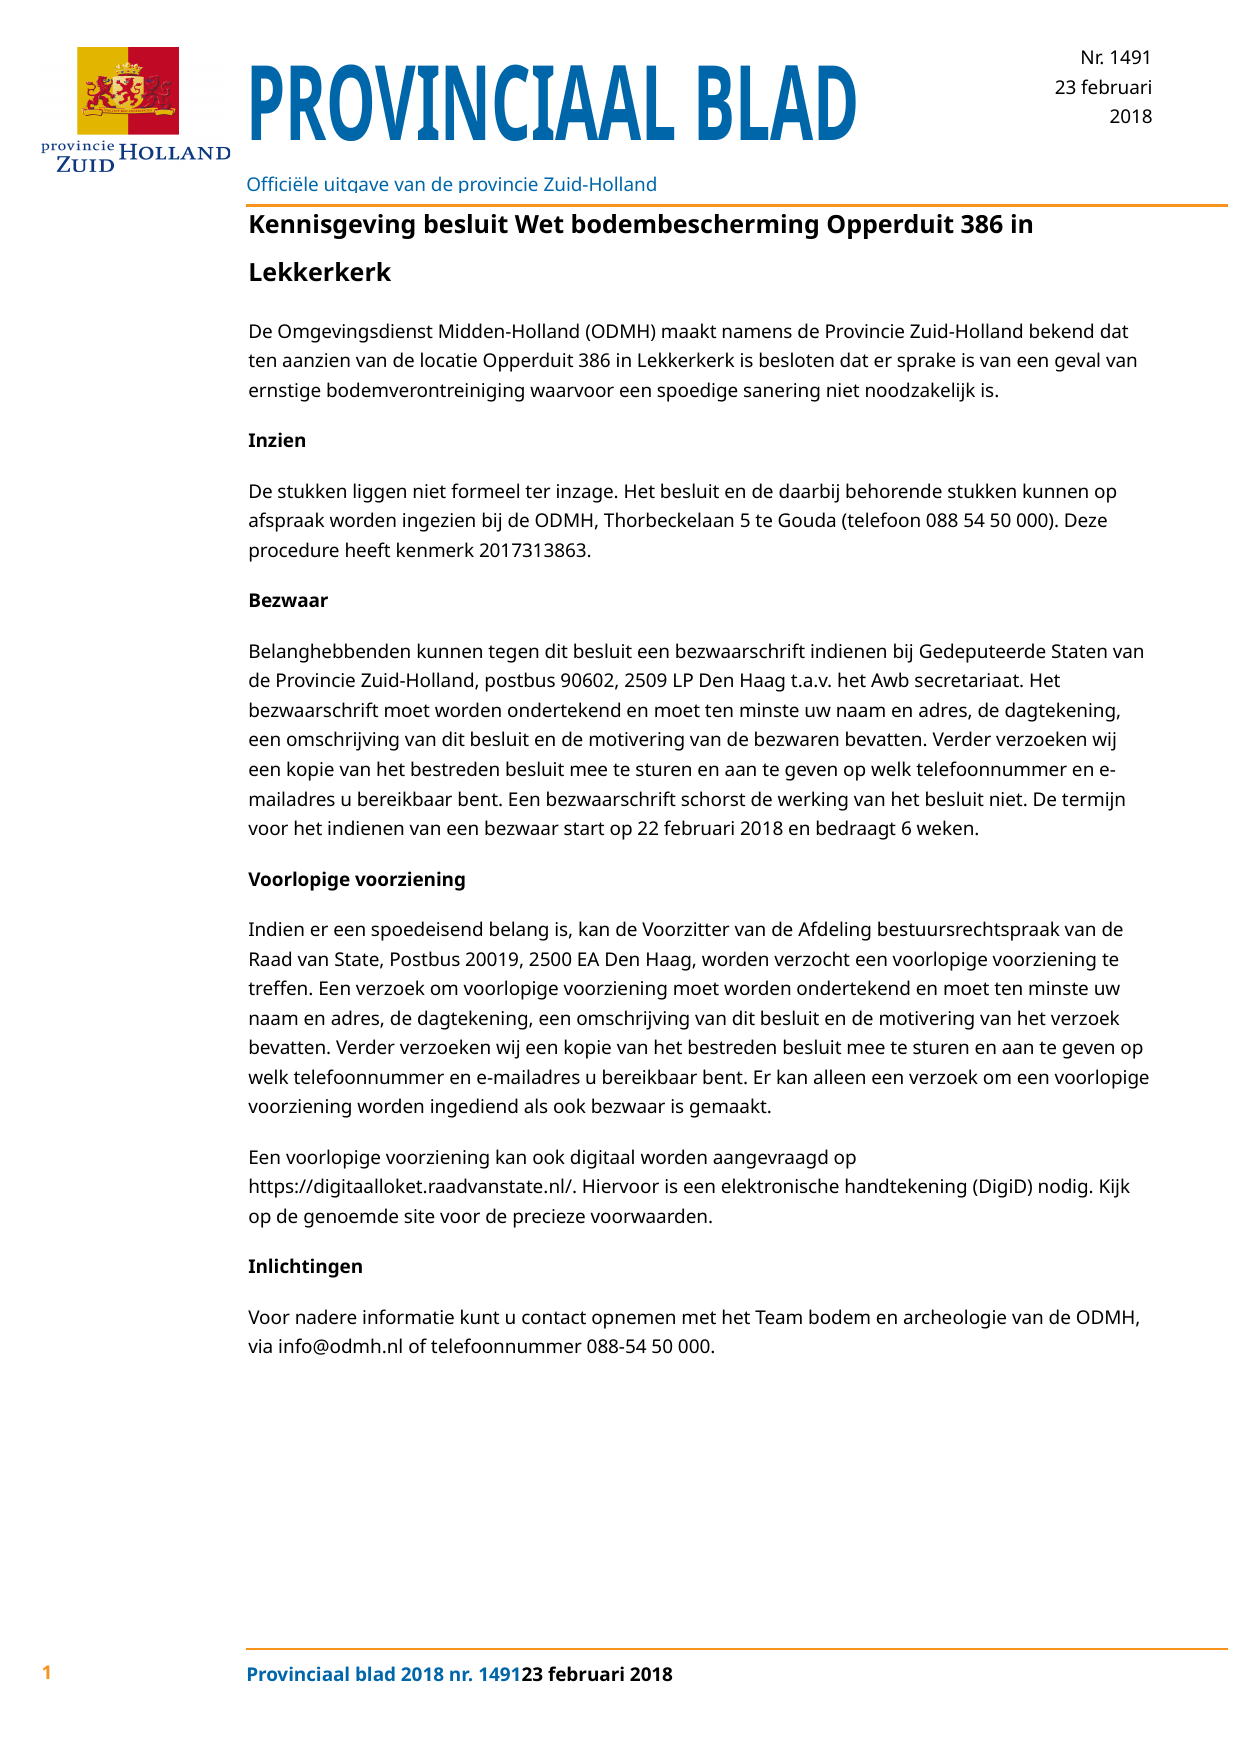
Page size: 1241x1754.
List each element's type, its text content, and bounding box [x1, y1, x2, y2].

text Inzien [248, 427, 1152, 453]
text De stukken liggen niet formeel ter inzage. Het besluit en de daarbij behorende stukken kunnen op afspraak worden ingezien bij de ODMH, Thorbeckelaan 5 te Gouda (telefoon 088 54 50 000). Deze procedure heeft kenmerk 2017313863. [248, 478, 1152, 563]
text Voorlopige voorziening [248, 866, 1152, 892]
text De Omgevingsdienst Midden-Holland (ODMH) maakt namens de Provincie Zuid-Holland bekend dat ten aanzien van de locatie Opperduit 386 in Lekkerkerk is besloten dat er sprake is van een geval van ernstige bodemverontreiniging waarvoor een spoedige sanering niet noodzakelijk is. [248, 318, 1152, 403]
text Belanghebbenden kunnen tegen dit besluit een bezwaarschrift indienen bij Gedeputeerde Staten van de Provincie Zuid-Holland, postbus 90602, 2509 LP Den Haag t.a.v. het Awb secretariaat. Het bezwaarschrift moet worden ondertekend en moet ten minste uw naam en adres, de dagtekening, een omschrijving van dit besluit en de motivering van de bezwaren bevatten. Verder verzoeken wij een kopie van het bestreden besluit mee te sturen en aan te geven op welk telefoonnummer en e-mailadres u bereikbaar bent. Een bezwaarschrift schorst de werking van het besluit niet. De termijn voor het indienen van een bezwaar start op 22 februari 2018 en bedraagt 6 weken. [248, 638, 1152, 841]
text Voor nadere informatie kunt u contact opnemen met het Team bodem en archeologie van de ODMH, via info@odmh.nl of telefoonnummer 088-54 50 000. [248, 1304, 1152, 1359]
text Een voorlopige voorziening kan ook digitaal worden aangevraagd op https://digitaalloket.raadvanstate.nl/. Hiervoor is een elektronische handtekening (DigiD) nodig. Kijk op de genoemde site voor de precieze voorwaarden. [248, 1144, 1152, 1229]
text Indien er een spoedeisend belang is, kan de Voorzitter van de Afdeling bestuursrechtspraak van de Raad van State, Postbus 20019, 2500 EA Den Haag, worden verzocht een voorlopige voorziening te treffen. Een verzoek om voorlopige voorziening moet worden ondertekend en moet ten minste uw naam en adres, de dagtekening, een omschrijving van dit besluit en de motivering van het verzoek bevatten. Verder verzoeken wij een kopie van het bestreden besluit mee te sturen en aan te geven op welk telefoonnummer en e-mailadres u bereikbaar bent. Er kan alleen een verzoek om een voorlopige voorziening worden ingediend als ook bezwaar is gemaakt. [248, 916, 1152, 1119]
text Inlichtingen [248, 1254, 1152, 1279]
text Bezwaar [248, 587, 1152, 613]
picture [41, 47, 231, 172]
text Kennisgeving besluit Wet bodembescherming Opperduit 386 in Lekkerkerk [248, 207, 1152, 288]
